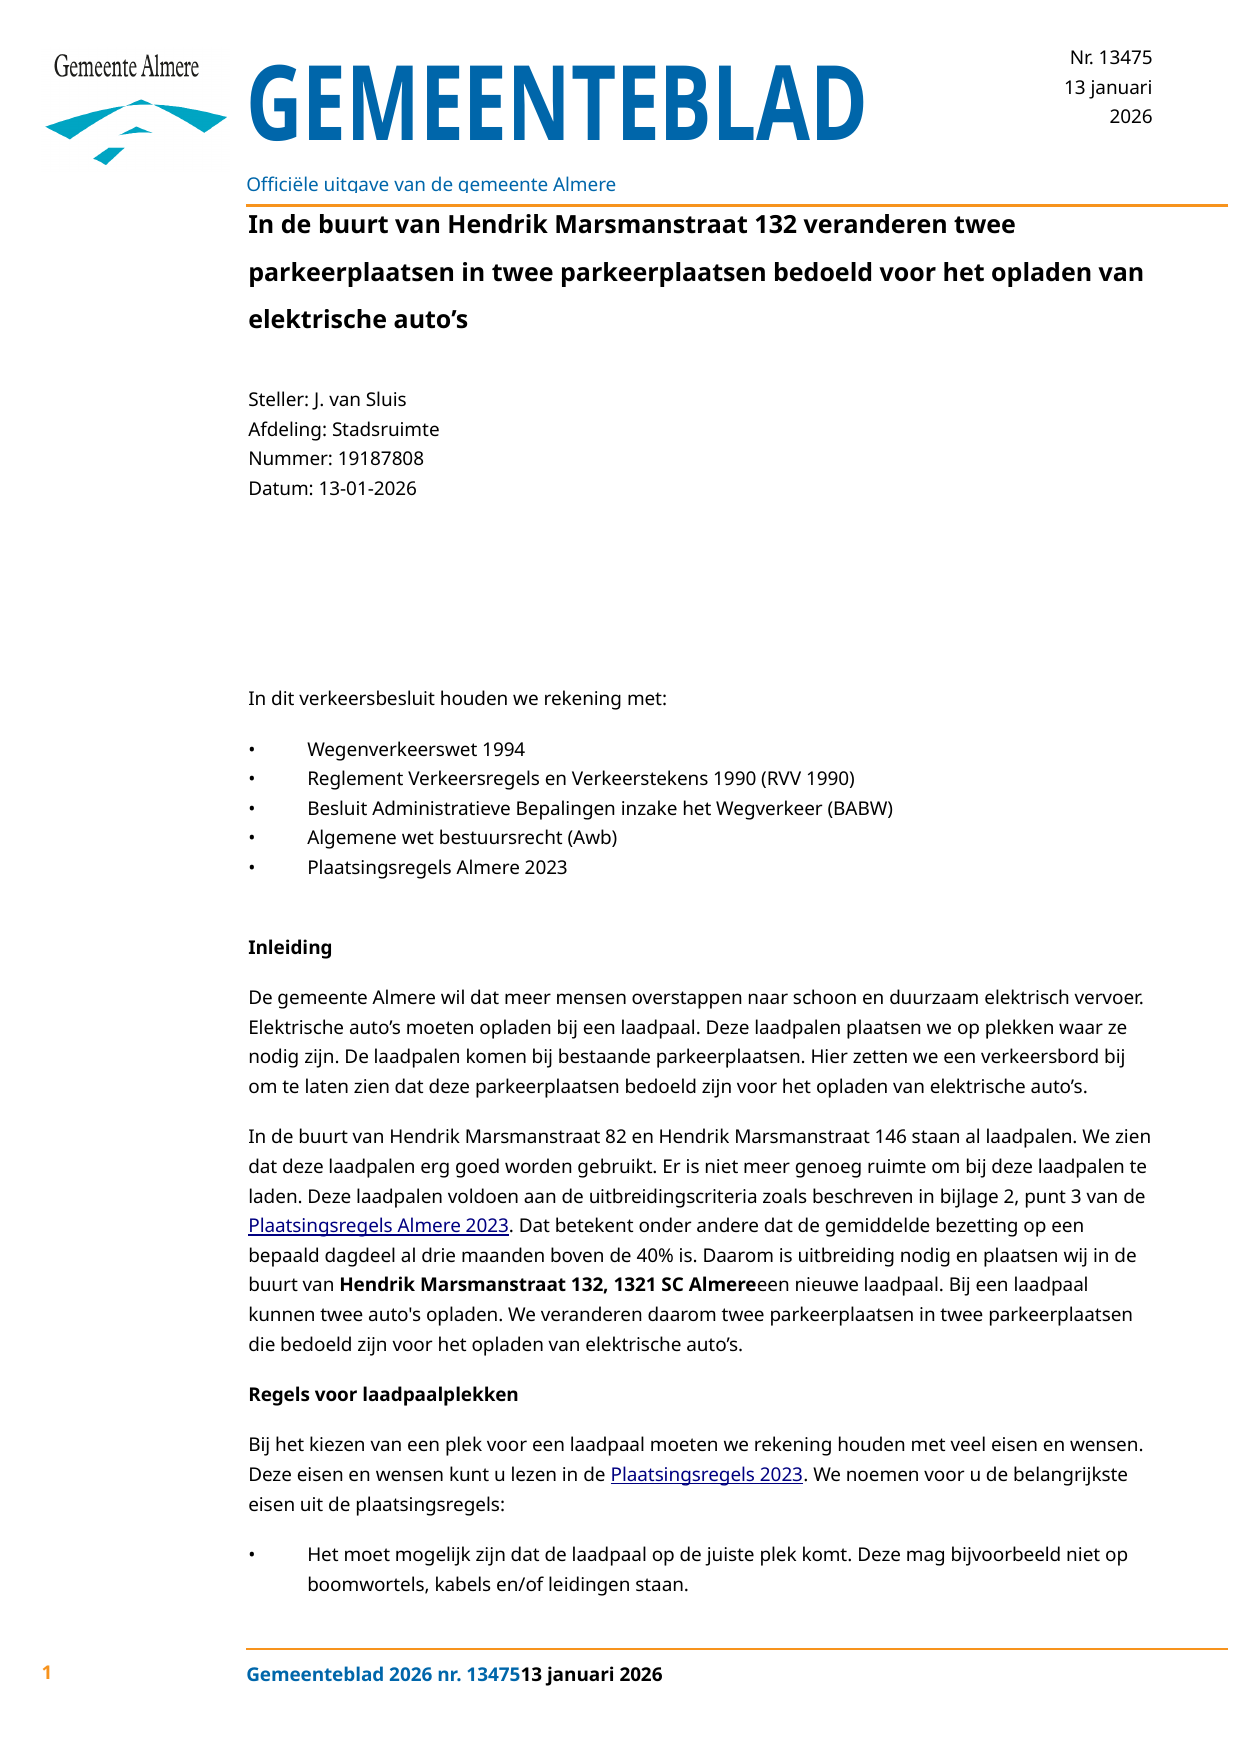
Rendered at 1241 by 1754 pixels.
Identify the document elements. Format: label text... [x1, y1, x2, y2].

list Wegenverkeerswet 1994 [248, 736, 1152, 762]
text Bij het kiezen van een plek voor een laadpaal moeten we rekening houden met veel eisen en wensen. Deze eisen en wensen kunt u lezen in de Plaatsingsregels 2023. We noemen voor u de belangrijkste eisen uit de plaatsingsregels: [248, 1432, 1152, 1517]
text In dit verkeersbesluit houden we rekening met: [248, 685, 1152, 711]
picture [41, 47, 231, 172]
text Nummer: 19187808 [248, 445, 1152, 471]
text Datum: 13-01-2026 [248, 475, 1152, 501]
text Inleiding [248, 934, 1152, 960]
text De gemeente Almere wil dat meer mensen overstappen naar schoon en duurzaam elektrisch vervoer. Elektrische auto’s moeten opladen bij een laadpaal. Deze laadpalen plaatsen we op plekken waar ze nodig zijn. De laadpalen komen bij bestaande parkeerplaatsen. Hier zetten we een verkeersbord bij om te laten zien dat deze parkeerplaatsen bedoeld zijn voor het opladen van elektrische auto’s. [248, 984, 1152, 1099]
list Besluit Administratieve Bepalingen inzake het Wegverkeer (BABW) [248, 795, 1152, 821]
text Steller: J. van Sluis [248, 386, 1152, 412]
text In de buurt van Hendrik Marsmanstraat 82 en Hendrik Marsmanstraat 146 staan al laadpalen. We zien dat deze laadpalen erg goed worden gebruikt. Er is niet meer genoeg ruimte om bij deze laadpalen te laden. Deze laadpalen voldoen aan de uitbreidingscriteria zoals beschreven in bijlage 2, punt 3 van de Plaatsingsregels Almere 2023. Dat betekent onder andere dat de gemiddelde bezetting op een bepaald dagdeel al drie maanden boven de 40% is. Daarom is uitbreiding nodig en plaatsen wij in de buurt van Hendrik Marsmanstraat 132, 1321 SC Almereeen nieuwe laadpaal. Bij een laadpaal kunnen twee auto's opladen. We veranderen daarom twee parkeerplaatsen in twee parkeerplaatsen die bedoeld zijn voor het opladen van elektrische auto’s. [248, 1124, 1152, 1357]
list Algemene wet bestuursrecht (Awb) [248, 824, 1152, 850]
text In de buurt van Hendrik Marsmanstraat 132 veranderen twee parkeerplaatsen in twee parkeerplaatsen bedoeld voor het opladen van elektrische auto’s [248, 207, 1152, 336]
list Het moet mogelijk zijn dat de laadpaal op de juiste plek komt. Deze mag bijvoorbeeld niet op boomwortels, kabels en/of leidingen staan. [248, 1541, 1152, 1597]
text Regels voor laadpaalplekken [248, 1381, 1152, 1407]
list Plaatsingsregels Almere 2023 [248, 854, 1152, 880]
list Reglement Verkeersregels en Verkeerstekens 1990 (RVV 1990) [248, 765, 1152, 791]
text Afdeling: Stadsruimte [248, 416, 1152, 442]
